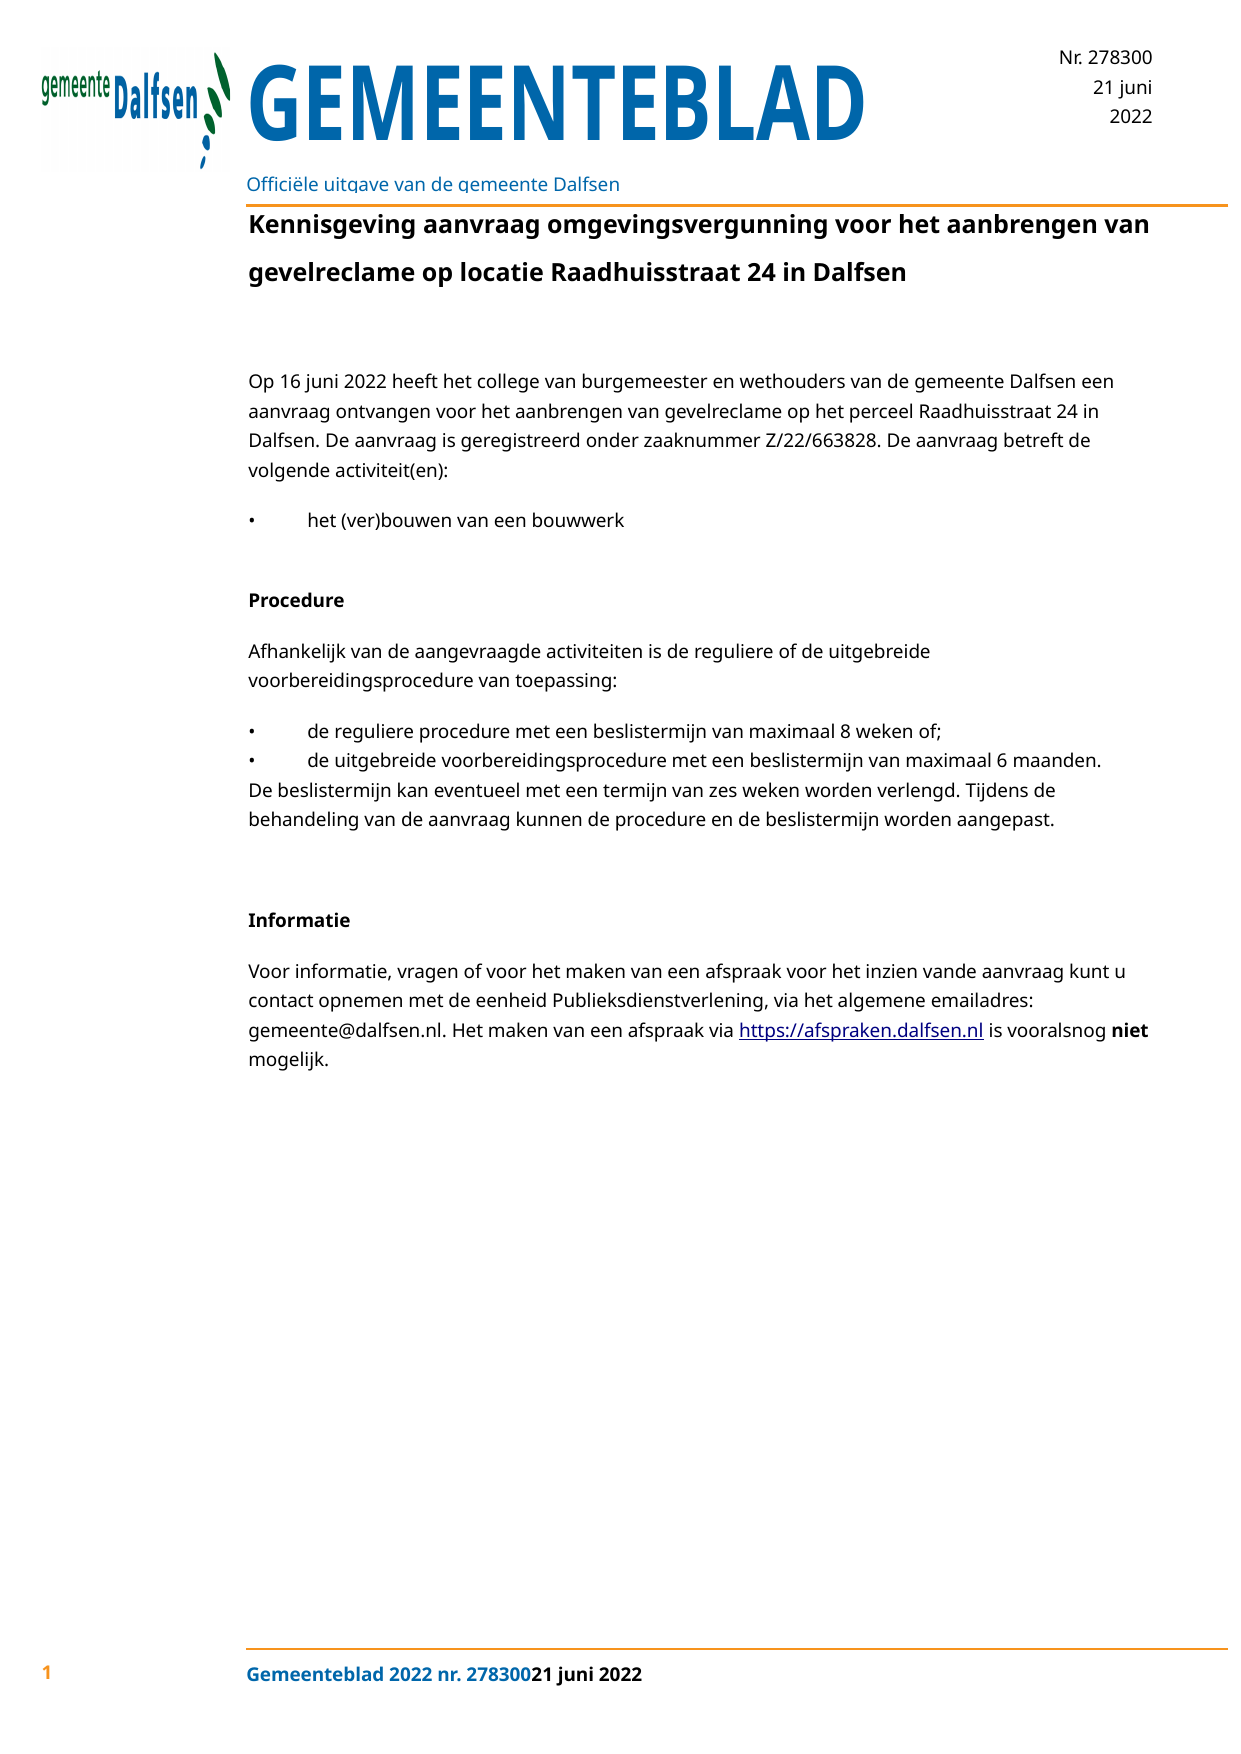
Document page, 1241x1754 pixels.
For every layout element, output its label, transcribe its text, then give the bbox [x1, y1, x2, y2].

text De beslistermijn kan eventueel met een termijn van zes weken worden verlengd. Tijdens de behandeling van de aanvraag kunnen de procedure en de beslistermijn worden aangepast. [248, 777, 1152, 832]
text Informatie [248, 907, 1152, 933]
list het (ver)bouwen van een bouwwerk [248, 507, 1152, 533]
picture [41, 47, 231, 172]
text Voor informatie, vragen of voor het maken van een afspraak voor het inzien vande aanvraag kunt u contact opnemen met de eenheid Publieksdienstverlening, via het algemene emailadres: gemeente@dalfsen.nl. Het maken van een afspraak via https://afspraken.dalfsen.nl is vooralsnog niet mogelijk. [248, 958, 1152, 1072]
text Op 16 juni 2022 heeft het college van burgemeester en wethouders van de gemeente Dalfsen een aanvraag ontvangen voor het aanbrengen van gevelreclame op het perceel Raadhuisstraat 24 in Dalfsen. De aanvraag is geregistreerd onder zaaknummer Z/22/663828. De aanvraag betreft de volgende activiteit(en): [248, 368, 1152, 483]
text Procedure [248, 587, 1152, 613]
list de reguliere procedure met een beslistermijn van maximaal 8 weken of; [248, 718, 1152, 744]
list de uitgebreide voorbereidingsprocedure met een beslistermijn van maximaal 6 maanden. [248, 747, 1152, 773]
text Afhankelijk van de aangevraagde activiteiten is de reguliere of de uitgebreide voorbereidingsprocedure van toepassing: [248, 638, 1152, 693]
text Kennisgeving aanvraag omgevingsvergunning voor het aanbrengen van gevelreclame op locatie Raadhuisstraat 24 in Dalfsen [248, 207, 1152, 288]
